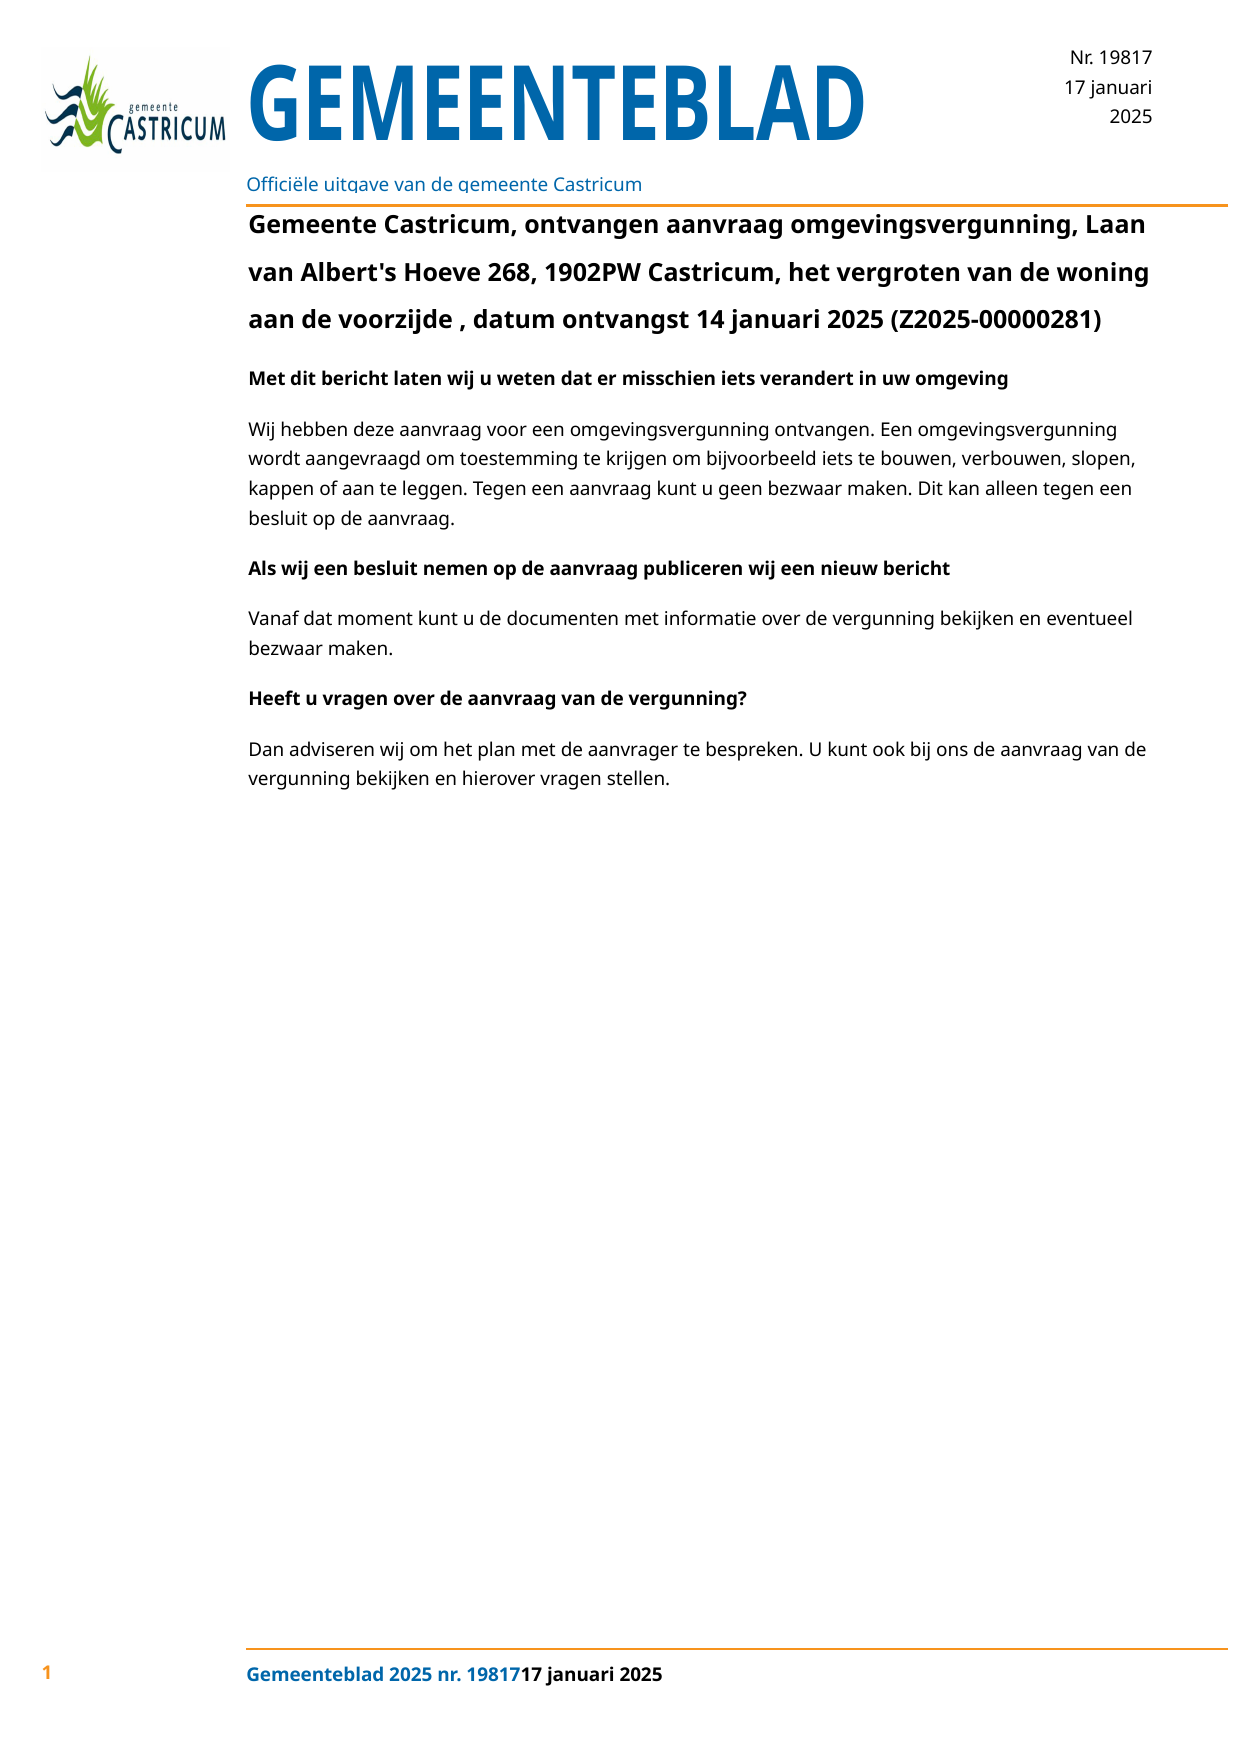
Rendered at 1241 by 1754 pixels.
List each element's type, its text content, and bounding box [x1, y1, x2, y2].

text Vanaf dat moment kunt u de documenten met informatie over de vergunning bekijken en eventueel bezwaar maken. [248, 606, 1152, 661]
text Gemeente Castricum, ontvangen aanvraag omgevingsvergunning, Laan van Albert's Hoeve 268, 1902PW Castricum, het vergroten van de woning aan de voorzijde , datum ontvangst 14 januari 2025 (Z2025-00000281) [248, 207, 1152, 336]
text Als wij een besluit nemen op de aanvraag publiceren wij een nieuw bericht [248, 555, 1152, 581]
picture [41, 47, 231, 172]
text Wij hebben deze aanvraag voor een omgevingsvergunning ontvangen. Een omgevingsvergunning wordt aangevraagd om toestemming te krijgen om bijvoorbeeld iets te bouwen, verbouwen, slopen, kappen of aan te leggen. Tegen een aanvraag kunt u geen bezwaar maken. Dit kan alleen tegen een besluit op de aanvraag. [248, 416, 1152, 530]
text Met dit bericht laten wij u weten dat er misschien iets verandert in uw omgeving [248, 366, 1152, 391]
text Heeft u vragen over de aanvraag van de vergunning? [248, 686, 1152, 711]
text Dan adviseren wij om het plan met de aanvrager te bespreken. U kunt ook bij ons de aanvraag van de vergunning bekijken en hierover vragen stellen. [248, 736, 1152, 791]
